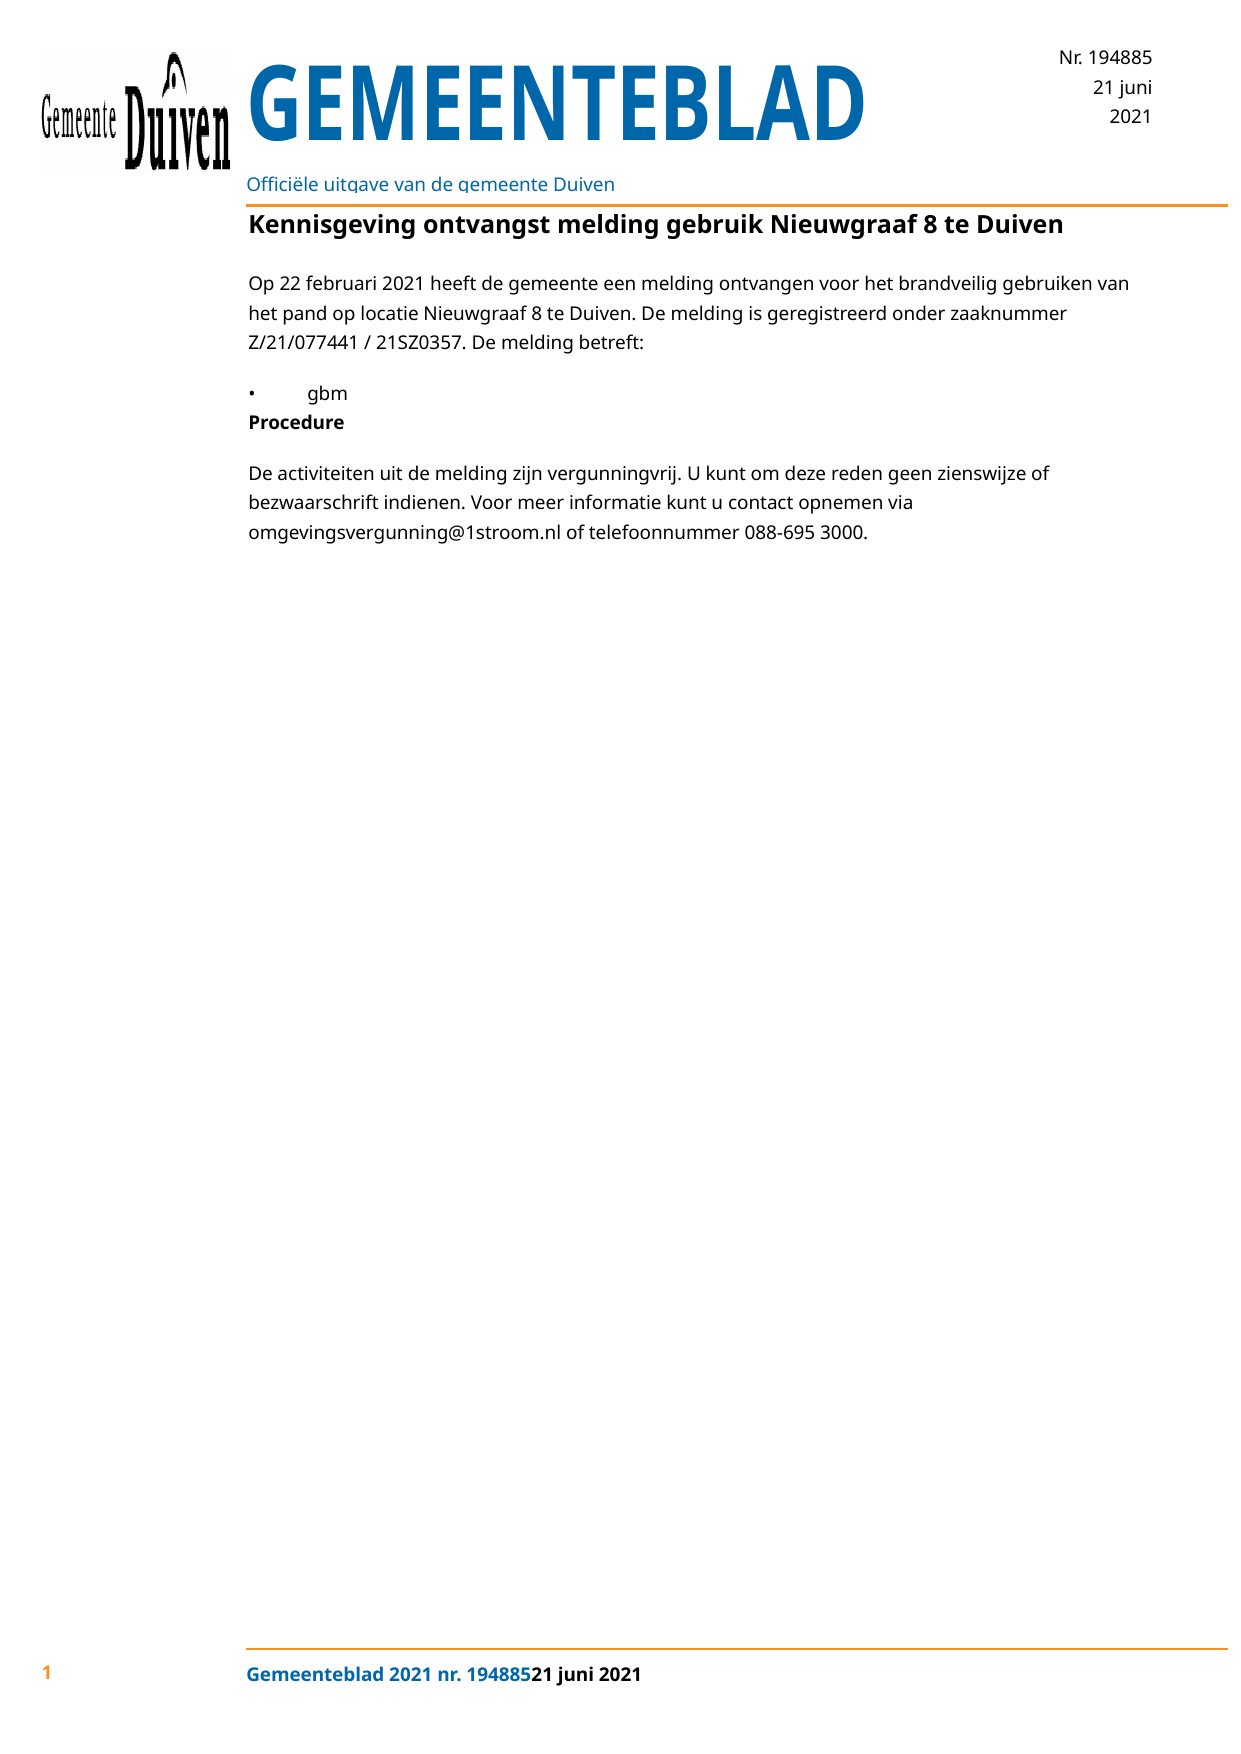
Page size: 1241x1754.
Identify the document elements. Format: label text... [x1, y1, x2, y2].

list gbm [248, 380, 1152, 406]
text Kennisgeving ontvangst melding gebruik Nieuwgraaf 8 te Duiven [248, 207, 1152, 241]
picture [41, 47, 231, 172]
text Op 22 februari 2021 heeft de gemeente een melding ontvangen voor het brandveilig gebruiken van het pand op locatie Nieuwgraaf 8 te Duiven. De melding is geregistreerd onder zaaknummer Z/21/077441 / 21SZ0357. De melding betreft: [248, 270, 1152, 355]
text Procedure [248, 409, 1152, 435]
text De activiteiten uit de melding zijn vergunningvrij. U kunt om deze reden geen zienswijze of bezwaarschrift indienen. Voor meer informatie kunt u contact opnemen via omgevingsvergunning@1stroom.nl of telefoonnummer 088-695 3000. [248, 460, 1152, 545]
